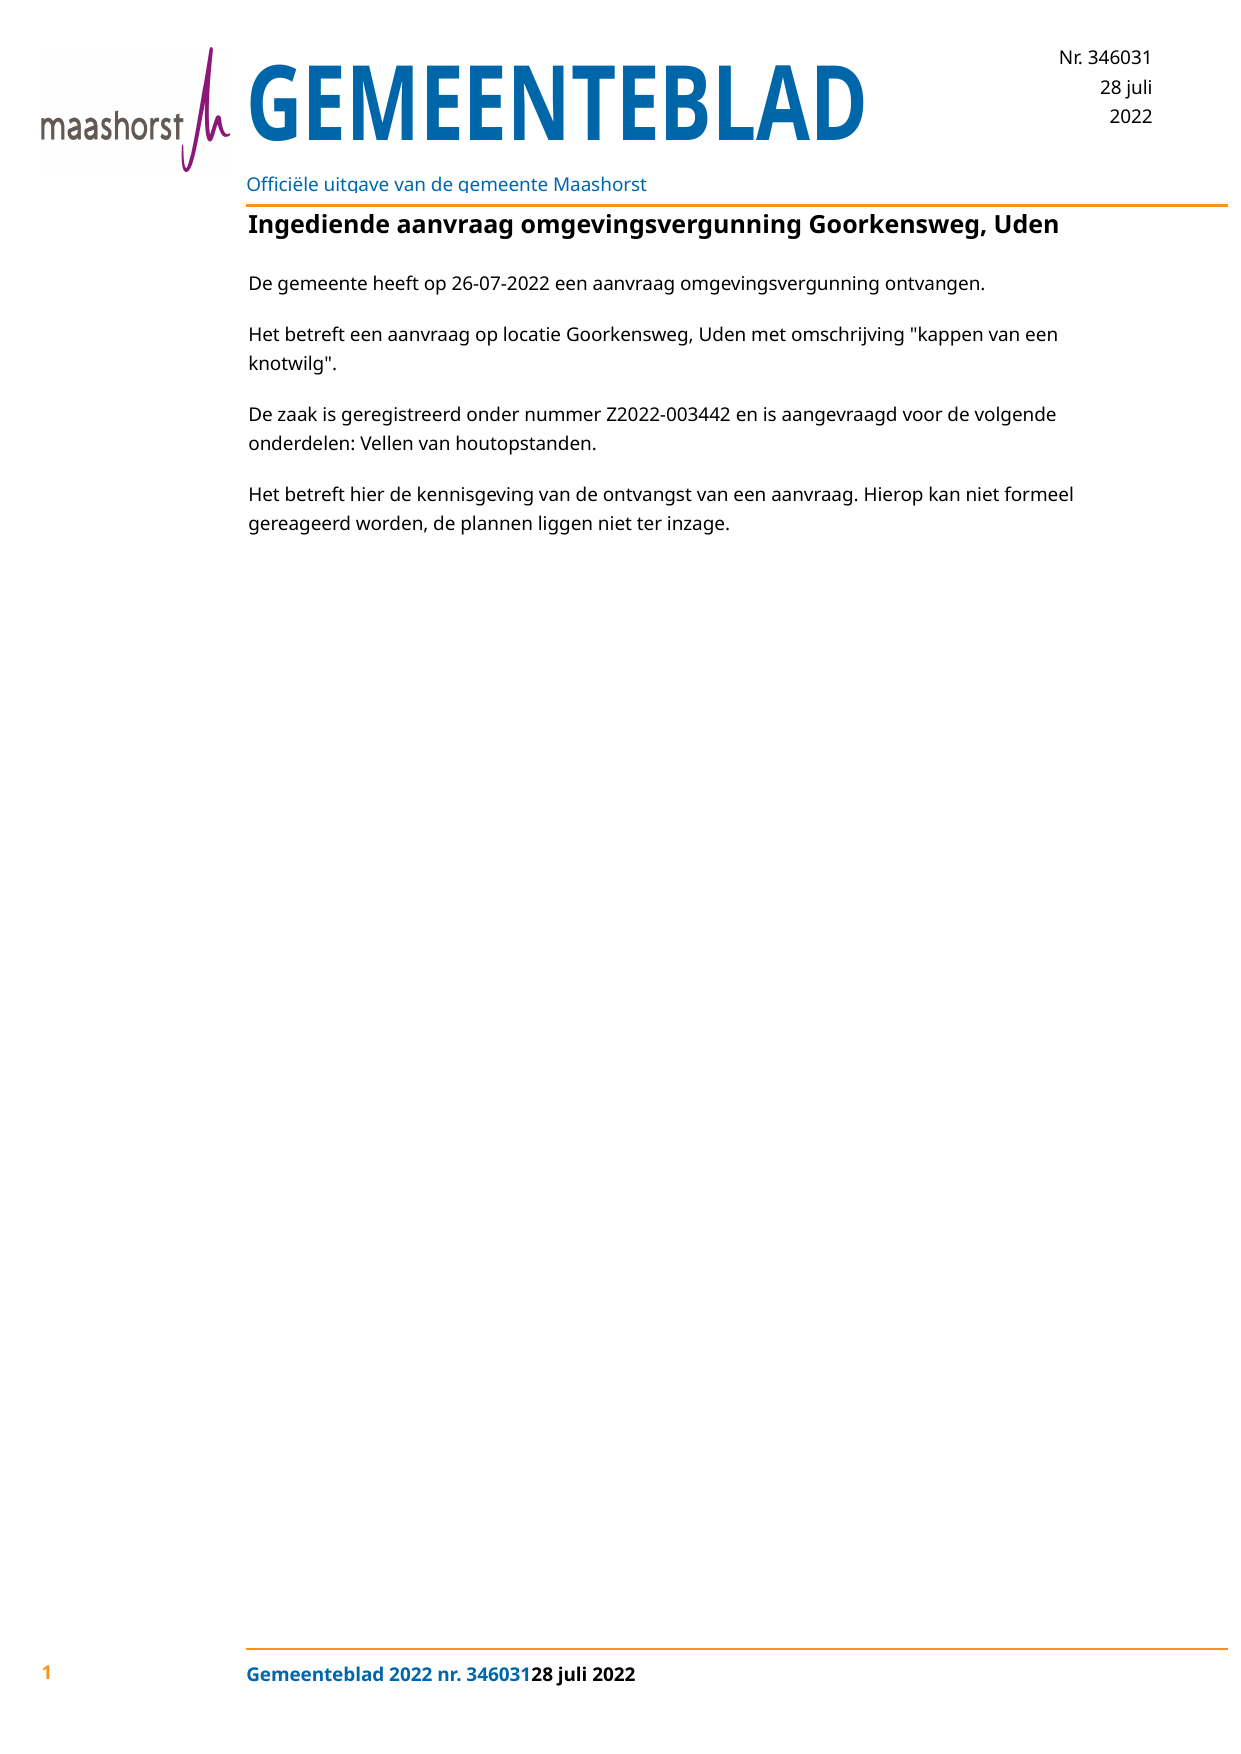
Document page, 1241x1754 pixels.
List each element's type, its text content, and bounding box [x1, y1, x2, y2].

text Het betreft hier de kennisgeving van de ontvangst van een aanvraag. Hierop kan niet formeel gereageerd worden, de plannen liggen niet ter inzage. [248, 481, 1152, 536]
text De zaak is geregistreerd onder nummer Z2022-003442 en is aangevraagd voor de volgende onderdelen: Vellen van houtopstanden. [248, 401, 1152, 456]
text Ingediende aanvraag omgevingsvergunning Goorkensweg, Uden [248, 207, 1152, 241]
picture [41, 47, 231, 172]
text De gemeente heeft op 26-07-2022 een aanvraag omgevingsvergunning ontvangen. [248, 270, 1152, 296]
text Het betreft een aanvraag op locatie Goorkensweg, Uden met omschrijving "kappen van een knotwilg". [248, 321, 1152, 376]
